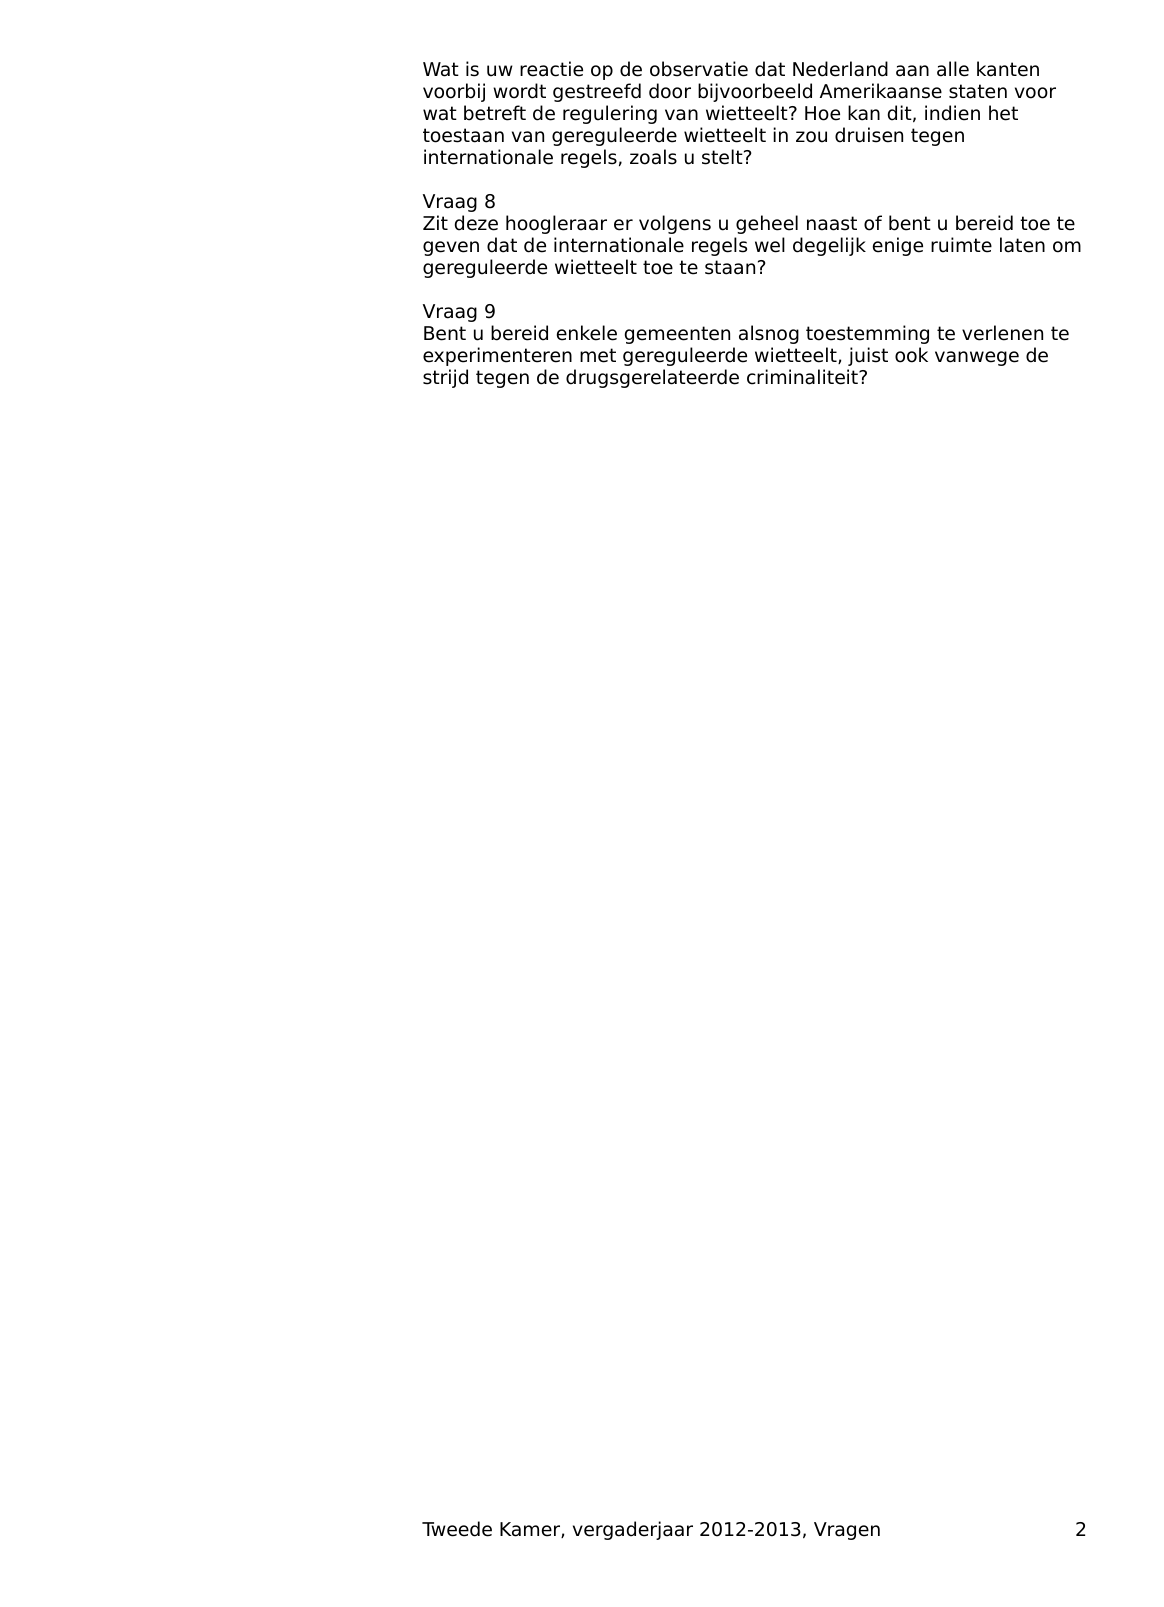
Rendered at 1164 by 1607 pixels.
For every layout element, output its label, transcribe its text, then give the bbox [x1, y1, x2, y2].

text Vraag 8 [422, 191, 1087, 213]
text Zit deze hoogleraar er volgens u geheel naast of bent u bereid toe te geven dat de internationale regels wel degelijk enige ruimte laten om gereguleerde wietteelt toe te staan? [422, 213, 1087, 279]
text Wat is uw reactie op de observatie dat Nederland aan alle kanten voorbij wordt gestreefd door bijvoorbeeld Amerikaanse staten voor wat betreft de regulering van wietteelt? Hoe kan dit, indien het toestaan van gereguleerde wietteelt in zou druisen tegen internationale regels, zoals u stelt? [422, 59, 1087, 169]
text Bent u bereid enkele gemeenten alsnog toestemming te verlenen te experimenteren met gereguleerde wietteelt, juist ook vanwege de strijd tegen de drugsgerelateerde criminaliteit? [422, 323, 1087, 389]
text Vraag 9 [422, 301, 1087, 323]
